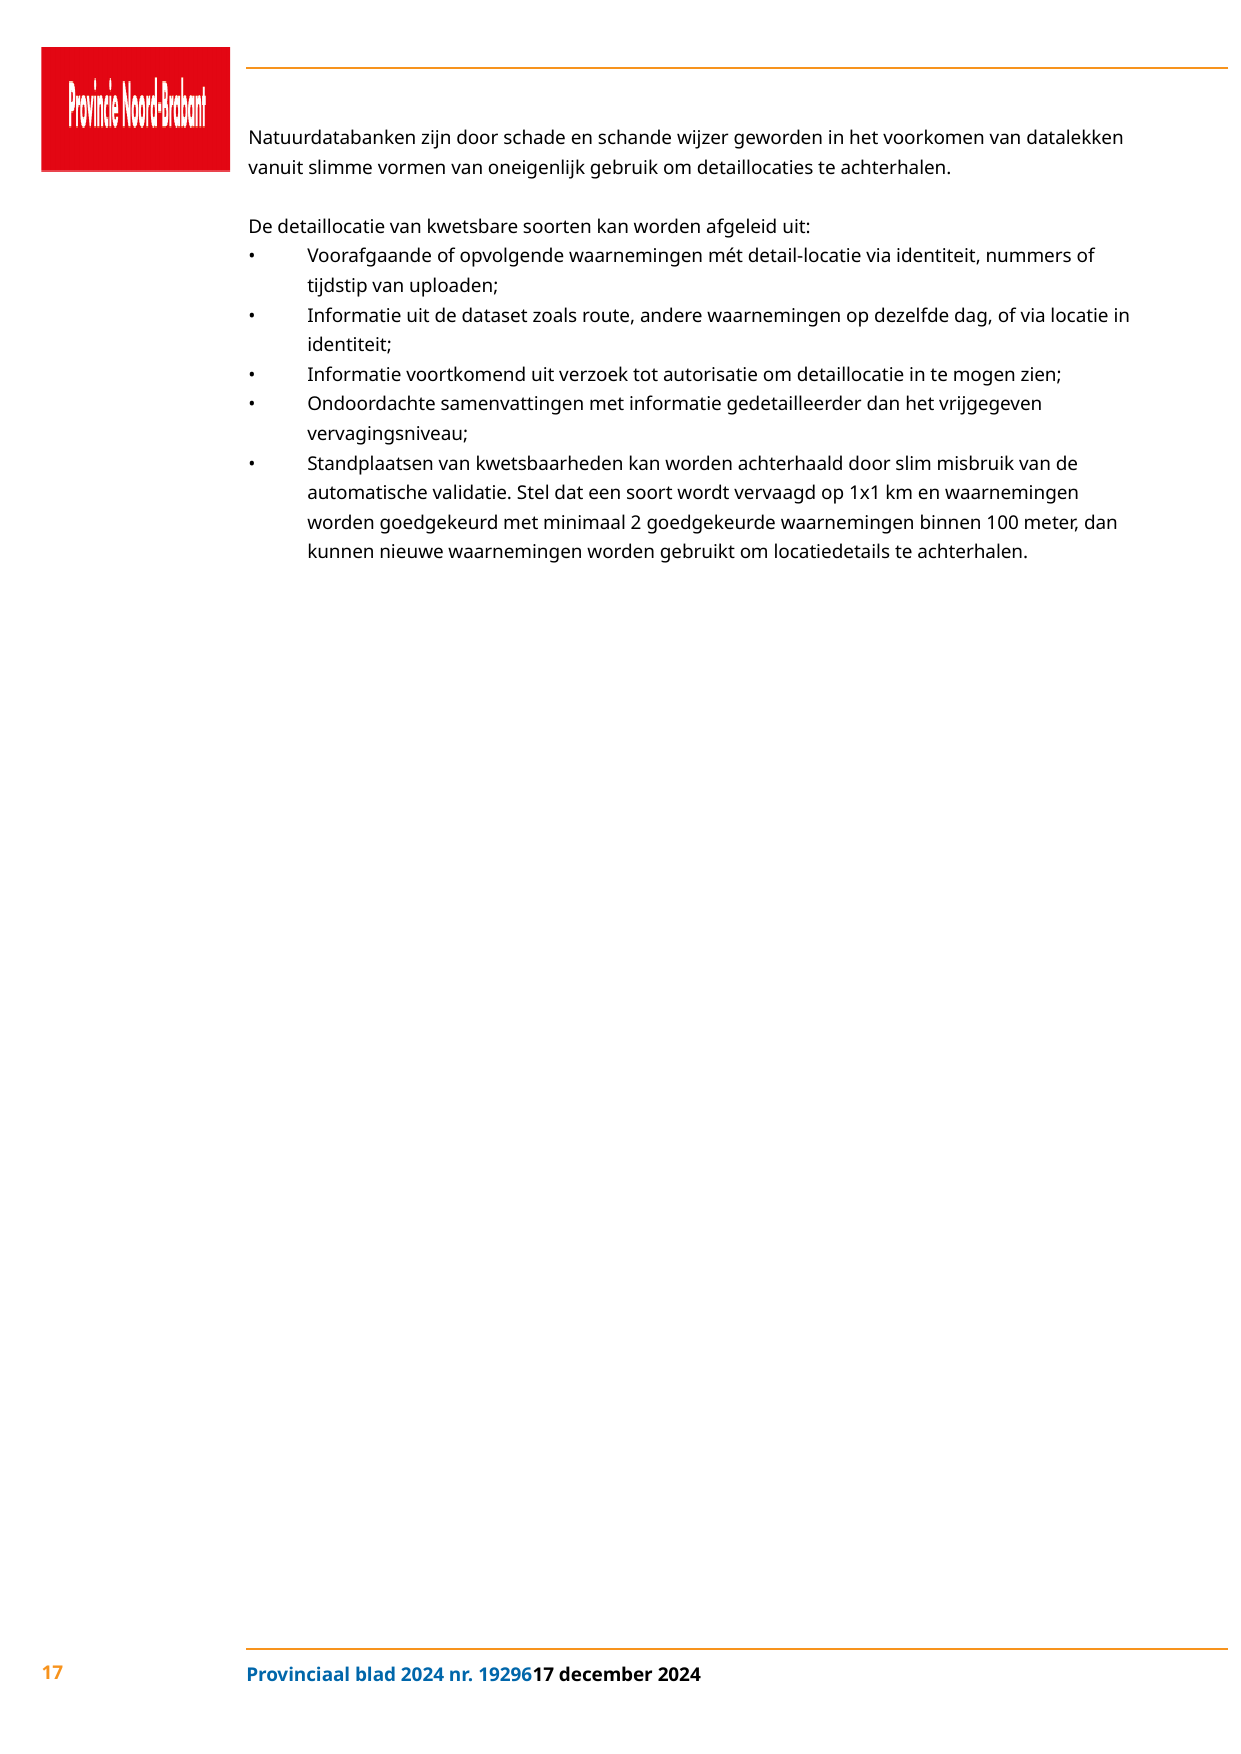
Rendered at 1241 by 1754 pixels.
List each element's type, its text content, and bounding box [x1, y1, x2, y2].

list Voorafgaande of opvolgende waarnemingen mét detail-locatie via identiteit, nummers of tijdstip van uploaden; [248, 243, 1152, 298]
list Informatie uit de dataset zoals route, andere waarnemingen op dezelfde dag, of via locatie in identiteit; [248, 302, 1152, 357]
list Standplaatsen van kwetsbaarheden kan worden achterhaald door slim misbruik van de automatische validatie. Stel dat een soort wordt vervaagd op 1x1 km en waarnemingen worden goedgekeurd met minimaal 2 goedgekeurde waarnemingen binnen 100 meter, dan kunnen nieuwe waarnemingen worden gebruikt om locatiedetails te achterhalen. [248, 450, 1152, 564]
list Ondoordachte samenvattingen met informatie gedetailleerder dan het vrijgegeven vervagingsniveau; [248, 391, 1152, 446]
text De detaillocatie van kwetsbare soorten kan worden afgeleid uit: [248, 213, 1152, 239]
list Informatie voortkomend uit verzoek tot autorisatie om detaillocatie in te mogen zien; [248, 361, 1152, 387]
picture [41, 47, 231, 172]
text Natuurdatabanken zijn door schade en schande wijzer geworden in het voorkomen van datalekken vanuit slimme vormen van oneigenlijk gebruik om detaillocaties te achterhalen. [248, 124, 1152, 180]
